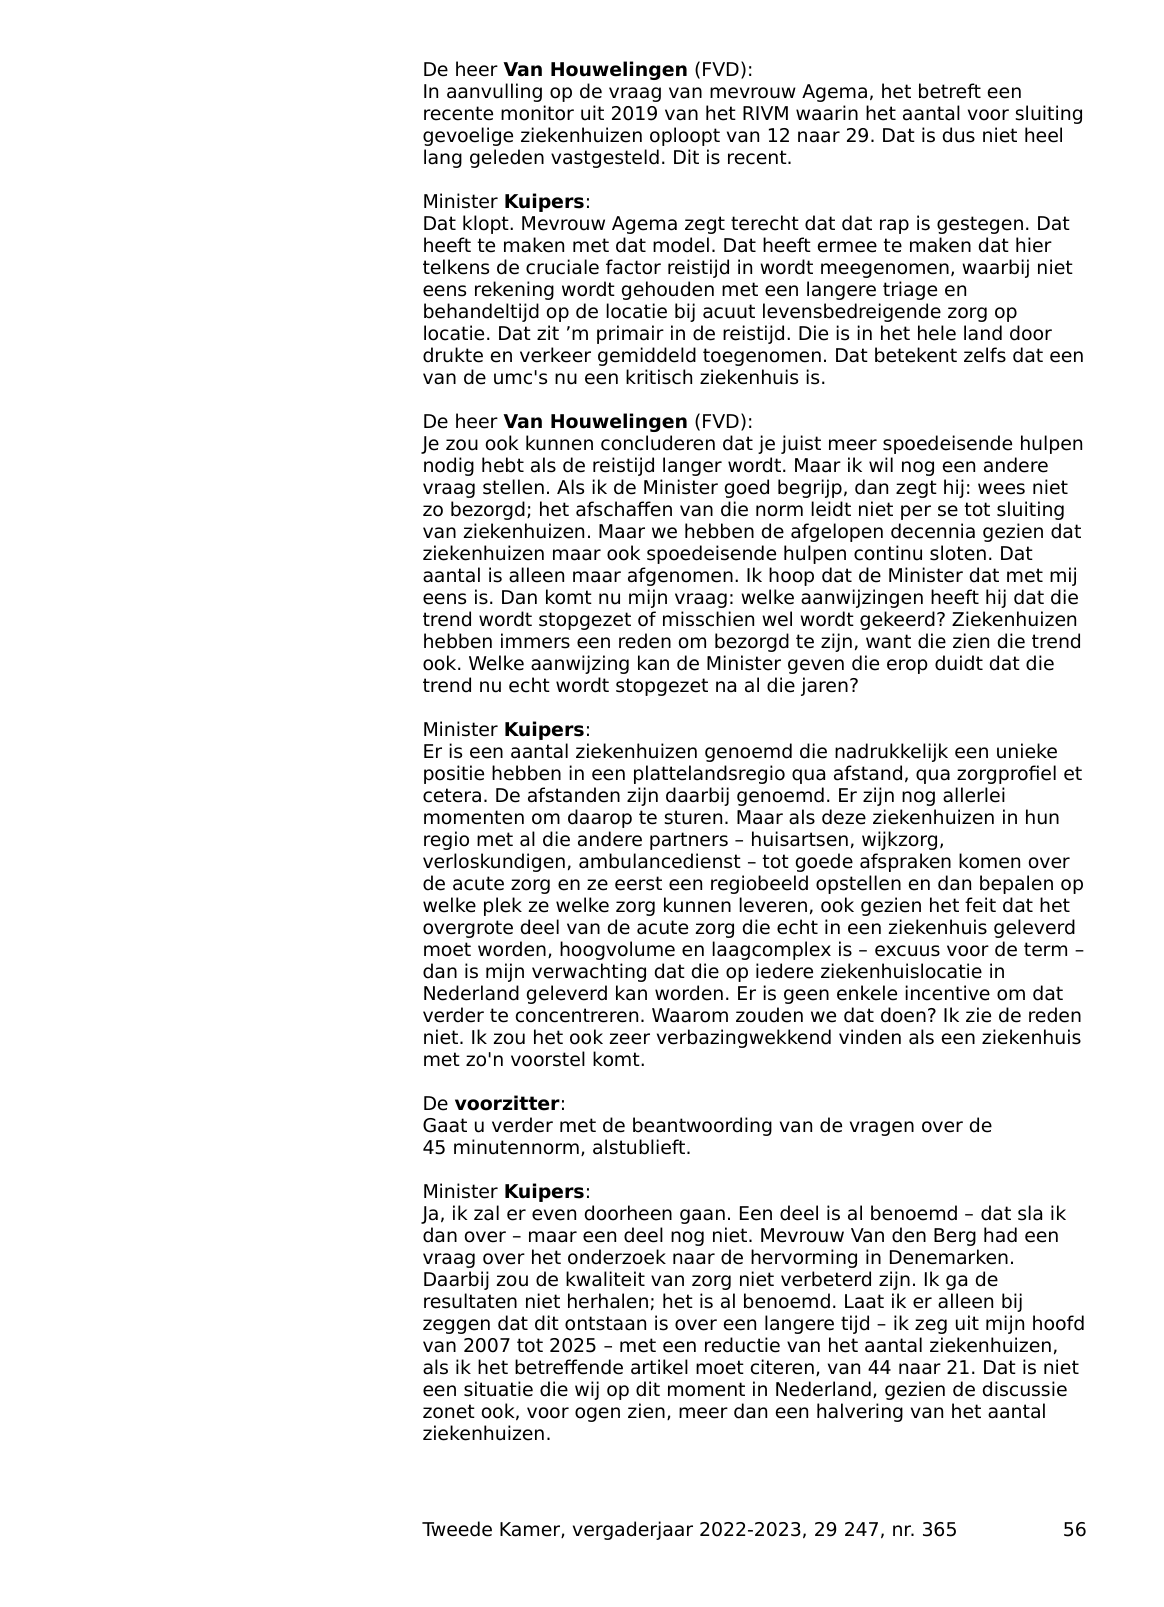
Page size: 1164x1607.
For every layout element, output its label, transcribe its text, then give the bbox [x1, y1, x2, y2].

text In aanvulling op de vraag van mevrouw Agema, het betreft een recente monitor uit 2019 van het RIVM waarin het aantal voor sluiting gevoelige ziekenhuizen oploopt van 12 naar 29. Dat is dus niet heel lang geleden vastgesteld. Dit is recent. [422, 81, 1087, 169]
text De heer Van Houwelingen (FVD): [422, 59, 1087, 81]
text Er is een aantal ziekenhuizen genoemd die nadrukkelijk een unieke positie hebben in een plattelandsregio qua afstand, qua zorgprofiel et cetera. De afstanden zijn daarbij genoemd. Er zijn nog allerlei momenten om daarop te sturen. Maar als deze ziekenhuizen in hun regio met al die andere partners – huisartsen, wijkzorg, verloskundigen, ambulancedienst – tot goede afspraken komen over de acute zorg en ze eerst een regiobeeld opstellen en dan bepalen op welke plek ze welke zorg kunnen leveren, ook gezien het feit dat het overgrote deel van de acute zorg die echt in een ziekenhuis geleverd moet worden, hoogvolume en laagcomplex is – excuus voor de term – dan is mijn verwachting dat die op iedere ziekenhuislocatie in Nederland geleverd kan worden. Er is geen enkele incentive om dat verder te concentreren. Waarom zouden we dat doen? Ik zie de reden niet. Ik zou het ook zeer verbazingwekkend vinden als een ziekenhuis met zo'n voorstel komt. [422, 741, 1087, 1071]
text De heer Van Houwelingen (FVD): [422, 411, 1087, 433]
text De voorzitter: [422, 1093, 1087, 1115]
text Dat klopt. Mevrouw Agema zegt terecht dat dat rap is gestegen. Dat heeft te maken met dat model. Dat heeft ermee te maken dat hier telkens de cruciale factor reistijd in wordt meegenomen, waarbij niet eens rekening wordt gehouden met een langere triage en behandeltijd op de locatie bij acuut levensbedreigende zorg op locatie. Dat zit ’m primair in de reistijd. Die is in het hele land door drukte en verkeer gemiddeld toegenomen. Dat betekent zelfs dat een van de umc's nu een kritisch ziekenhuis is. [422, 213, 1087, 389]
text Minister Kuipers: [422, 191, 1087, 213]
text Ja, ik zal er even doorheen gaan. Een deel is al benoemd – dat sla ik dan over – maar een deel nog niet. Mevrouw Van den Berg had een vraag over het onderzoek naar de hervorming in Denemarken. Daarbij zou de kwaliteit van zorg niet verbeterd zijn. Ik ga de resultaten niet herhalen; het is al benoemd. Laat ik er alleen bij zeggen dat dit ontstaan is over een langere tijd – ik zeg uit mijn hoofd van 2007 tot 2025 – met een reductie van het aantal ziekenhuizen, als ik het betreffende artikel moet citeren, van 44 naar 21. Dat is niet een situatie die wij op dit moment in Nederland, gezien de discussie zonet ook, voor ogen zien, meer dan een halvering van het aantal ziekenhuizen. [422, 1203, 1087, 1445]
text Minister Kuipers: [422, 719, 1087, 741]
text Je zou ook kunnen concluderen dat je juist meer spoedeisende hulpen nodig hebt als de reistijd langer wordt. Maar ik wil nog een andere vraag stellen. Als ik de Minister goed begrijp, dan zegt hij: wees niet zo bezorgd; het afschaffen van die norm leidt niet per se tot sluiting van ziekenhuizen. Maar we hebben de afgelopen decennia gezien dat ziekenhuizen maar ook spoedeisende hulpen continu sloten. Dat aantal is alleen maar afgenomen. Ik hoop dat de Minister dat met mij eens is. Dan komt nu mijn vraag: welke aanwijzingen heeft hij dat die trend wordt stopgezet of misschien wel wordt gekeerd? Ziekenhuizen hebben immers een reden om bezorgd te zijn, want die zien die trend ook. Welke aanwijzing kan de Minister geven die erop duidt dat die trend nu echt wordt stopgezet na al die jaren? [422, 433, 1087, 697]
text Minister Kuipers: [422, 1181, 1087, 1203]
text Gaat u verder met de beantwoording van de vragen over de 45 minutennorm, alstublieft. [422, 1115, 1087, 1159]
